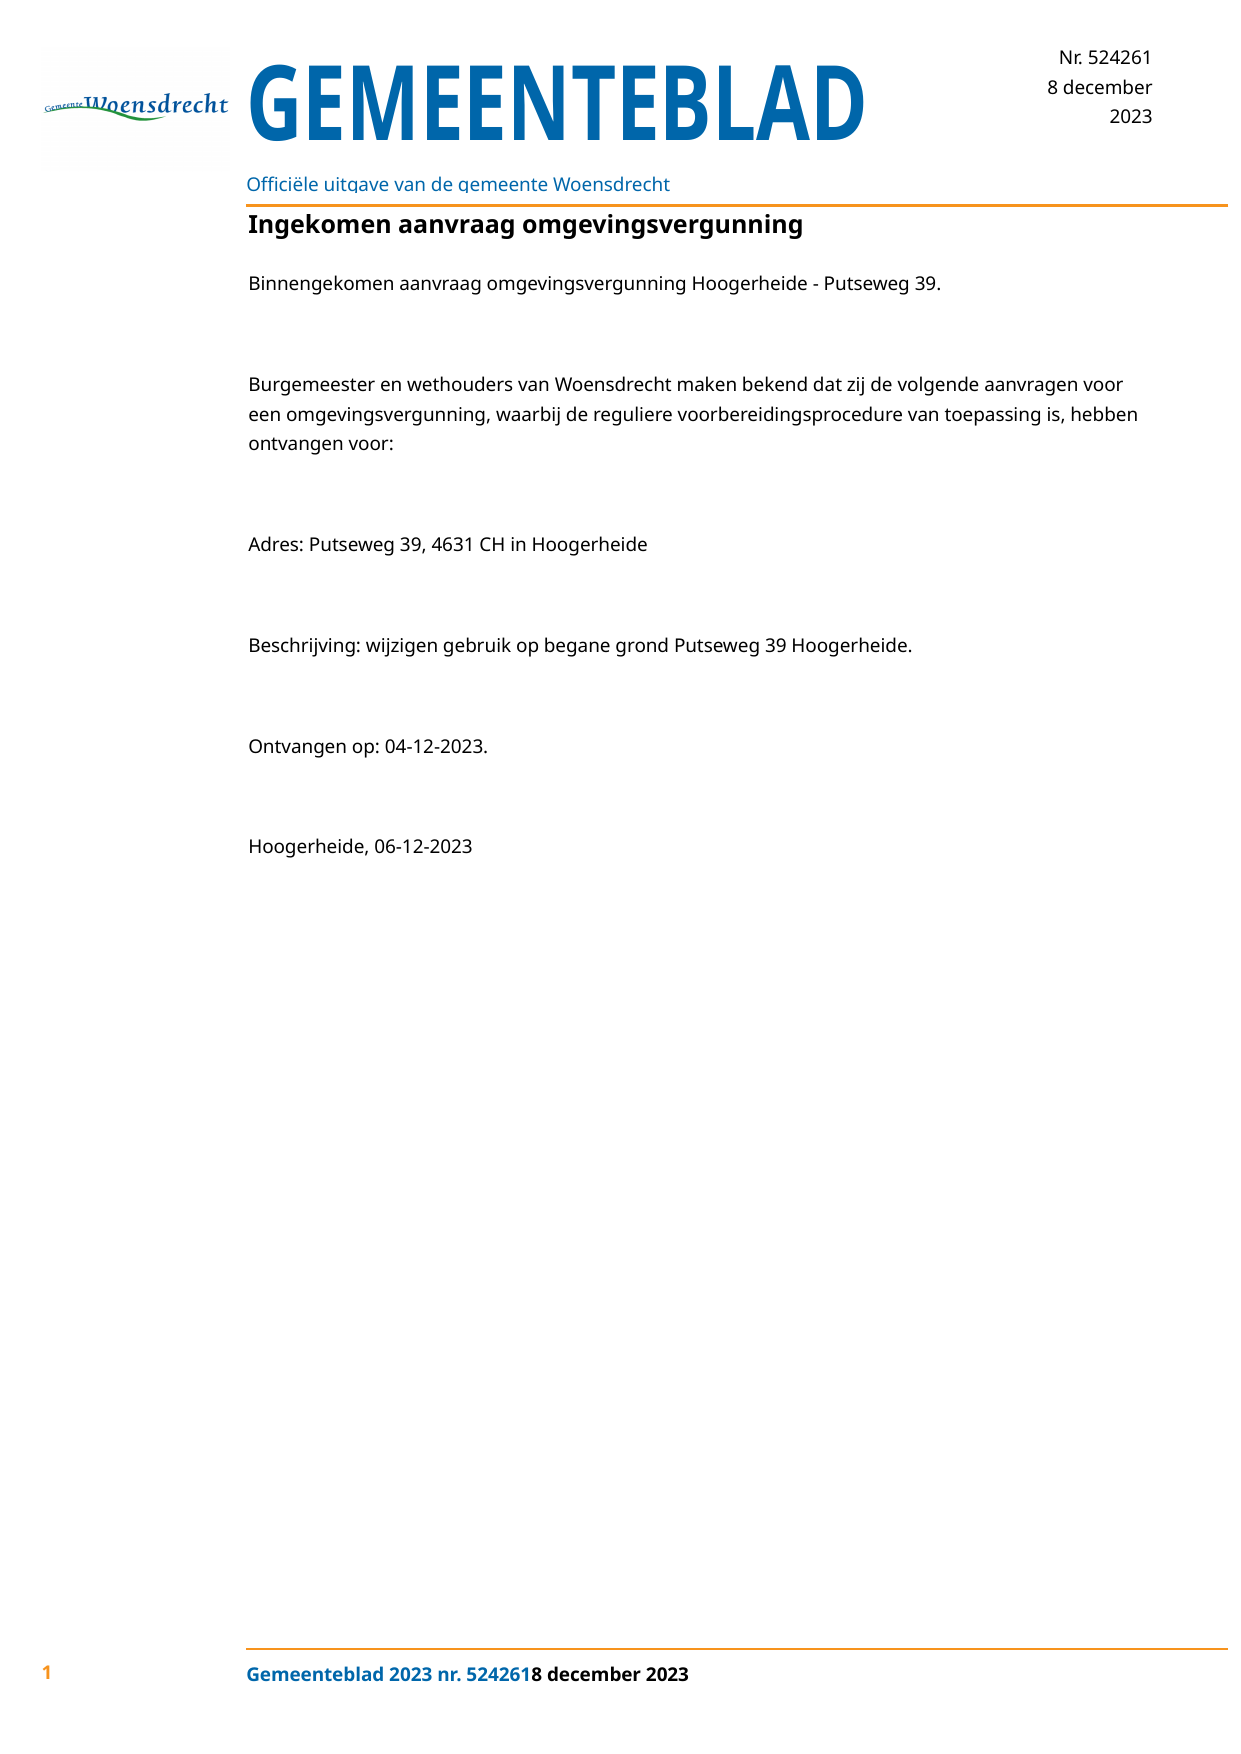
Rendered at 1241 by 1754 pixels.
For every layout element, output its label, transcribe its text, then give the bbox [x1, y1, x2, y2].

text Ingekomen aanvraag omgevingsvergunning [248, 207, 1152, 241]
text Adres: Putseweg 39, 4631 CH in Hoogerheide [248, 531, 1152, 557]
picture [41, 47, 231, 172]
text Burgemeester en wethouders van Woensdrecht maken bekend dat zij de volgende aanvragen voor een omgevingsvergunning, waarbij de reguliere voorbereidingsprocedure van toepassing is, hebben ontvangen voor: [248, 371, 1152, 456]
text Beschrijving: wijzigen gebruik op begane grond Putseweg 39 Hoogerheide. [248, 632, 1152, 658]
text Binnengekomen aanvraag omgevingsvergunning Hoogerheide - Putseweg 39. [248, 270, 1152, 296]
text Ontvangen op: 04-12-2023. [248, 733, 1152, 758]
text Hoogerheide, 06-12-2023 [248, 834, 1152, 859]
